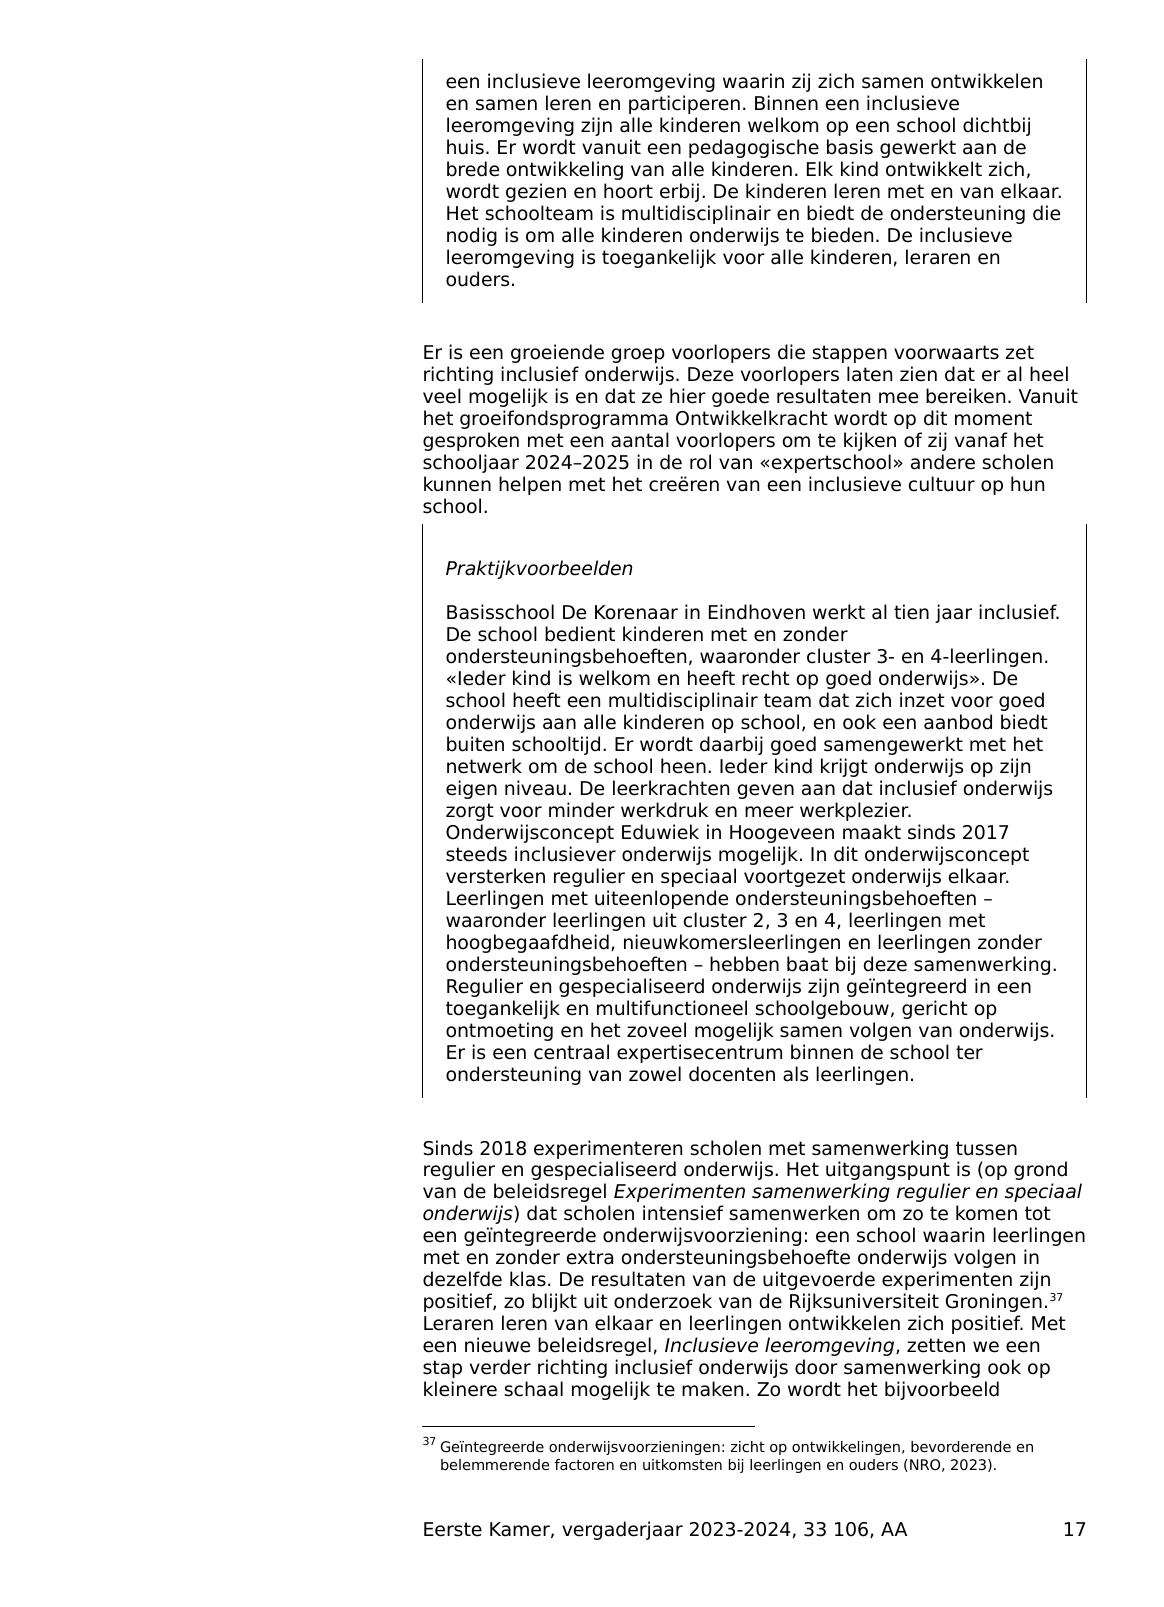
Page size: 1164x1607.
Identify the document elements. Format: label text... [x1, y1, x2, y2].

text Geïntegreerde onderwijsvoorzieningen: zicht op ontwikkelingen, bevorderende en belemmerende factoren en uitkomsten bij leerlingen en ouders (NRO, 2023). [422, 1435, 1087, 1474]
table_header een inclusieve leeromgeving waarin zij zich samen ontwikkelen en samen leren en participeren. Binnen een inclusieve leeromgeving zijn alle kinderen welkom op een school dichtbij huis. Er wordt vanuit een pedagogische basis gewerkt aan de brede ontwikkeling van alle kinderen. Elk kind ontwikkelt zich, wordt gezien en hoort erbij. De kinderen leren met en van elkaar. Het schoolteam is multidisciplinair en biedt de ondersteuning die nodig is om alle kinderen onderwijs te bieden. De inclusieve leeromgeving is toegankelijk voor alle kinderen, leraren en ouders. [423, 59, 1086, 302]
table_header Praktijkvoorbeelden Basisschool De Korenaar in Eindhoven werkt al tien jaar inclusief. De school bedient kinderen met en zonder ondersteuningsbehoeften, waaronder cluster 3- en 4-leerlingen. «Ieder kind is welkom en heeft recht op goed onderwijs». De school heeft een multidisciplinair team dat zich inzet voor goed onderwijs aan alle kinderen op school, en ook een aanbod biedt buiten schooltijd. Er wordt daarbij goed samengewerkt met het netwerk om de school heen. Ieder kind krijgt onderwijs op zijn eigen niveau. De leerkrachten geven aan dat inclusief onderwijs zorgt voor minder werkdruk en meer werkplezier. Onderwijsconcept Eduwiek in Hoogeveen maakt sinds 2017 steeds inclusiever onderwijs mogelijk. In dit onderwijsconcept versterken regulier en speciaal voortgezet onderwijs elkaar. Leerlingen met uiteenlopende ondersteuningsbehoeften – waaronder leerlingen uit cluster 2, 3 en 4, leerlingen met hoogbegaafdheid, nieuwkomersleerlingen en leerlingen zonder ondersteuningsbehoeften – hebben baat bij deze samenwerking. Regulier en gespecialiseerd onderwijs zijn geïntegreerd in een toegankelijk en multifunctioneel schoolgebouw, gericht op ontmoeting en het zoveel mogelijk samen volgen van onderwijs. Er is een centraal expertisecentrum binnen de school ter ondersteuning van zowel docenten als leerlingen. [423, 524, 1086, 1097]
text Sinds 2018 experimenteren scholen met samenwerking tussen regulier en gespecialiseerd onderwijs. Het uitgangspunt is (op grond van de beleidsregel Experimenten samenwerking regulier en speciaal onderwijs) dat scholen intensief samenwerken om zo te komen tot een geïntegreerde onderwijsvoorziening: een school waarin leerlingen met en zonder extra ondersteuningsbehoefte onderwijs volgen in dezelfde klas. De resultaten van de uitgevoerde experimenten zijn positief, zo blijkt uit onderzoek van de Rijksuniversiteit Groningen. Leraren leren van elkaar en leerlingen ontwikkelen zich positief. Met een nieuwe beleidsregel, Inclusieve leeromgeving, zetten we een stap verder richting inclusief onderwijs door samenwerking ook op kleinere schaal mogelijk te maken. Zo wordt het bijvoorbeeld [422, 1137, 1087, 1401]
text Er is een groeiende groep voorlopers die stappen voorwaarts zet richting inclusief onderwijs. Deze voorlopers laten zien dat er al heel veel mogelijk is en dat ze hier goede resultaten mee bereiken. Vanuit het groeifondsprogramma Ontwikkelkracht wordt op dit moment gesproken met een aantal voorlopers om te kijken of zij vanaf het schooljaar 2024–2025 in de rol van «expertschool» andere scholen kunnen helpen met het creëren van een inclusieve cultuur op hun school. [422, 342, 1087, 518]
